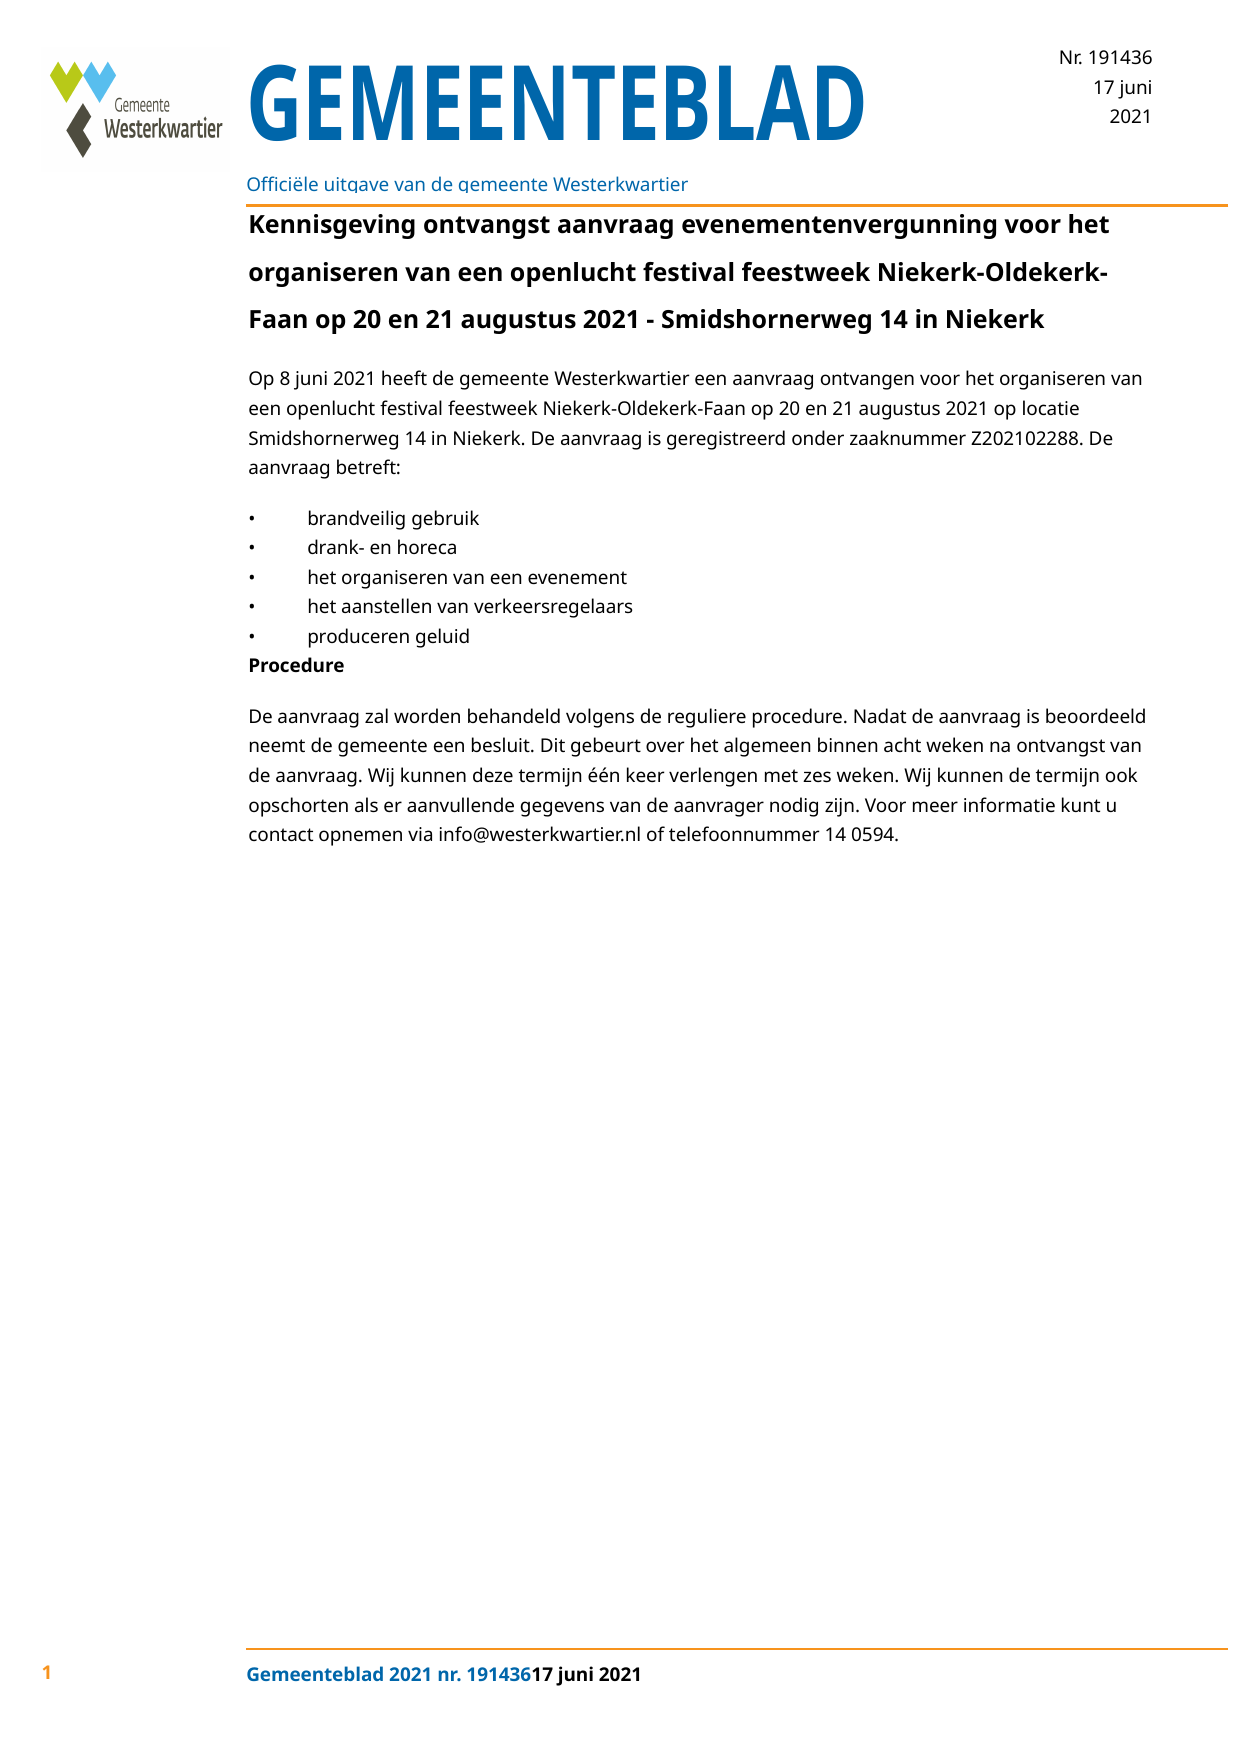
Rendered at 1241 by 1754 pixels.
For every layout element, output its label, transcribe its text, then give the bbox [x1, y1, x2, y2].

list het organiseren van een evenement [248, 564, 1152, 589]
list drank- en horeca [248, 534, 1152, 560]
picture [41, 47, 231, 172]
list brandveilig gebruik [248, 505, 1152, 530]
text Kennisgeving ontvangst aanvraag evenementenvergunning voor het organiseren van een openlucht festival feestweek Niekerk-Oldekerk-Faan op 20 en 21 augustus 2021 - Smidshornerweg 14 in Niekerk [248, 207, 1152, 336]
text Op 8 juni 2021 heeft de gemeente Westerkwartier een aanvraag ontvangen voor het organiseren van een openlucht festival feestweek Niekerk-Oldekerk-Faan op 20 en 21 augustus 2021 op locatie Smidshornerweg 14 in Niekerk. De aanvraag is geregistreerd onder zaaknummer Z202102288. De aanvraag betreft: [248, 366, 1152, 480]
list het aanstellen van verkeersregelaars [248, 593, 1152, 619]
text Procedure [248, 653, 1152, 678]
list produceren geluid [248, 623, 1152, 649]
text De aanvraag zal worden behandeld volgens de reguliere procedure. Nadat de aanvraag is beoordeeld neemt de gemeente een besluit. Dit gebeurt over het algemeen binnen acht weken na ontvangst van de aanvraag. Wij kunnen deze termijn één keer verlengen met zes weken. Wij kunnen de termijn ook opschorten als er aanvullende gegevens van de aanvrager nodig zijn. Voor meer informatie kunt u contact opnemen via info@westerkwartier.nl of telefoonnummer 14 0594. [248, 703, 1152, 847]
